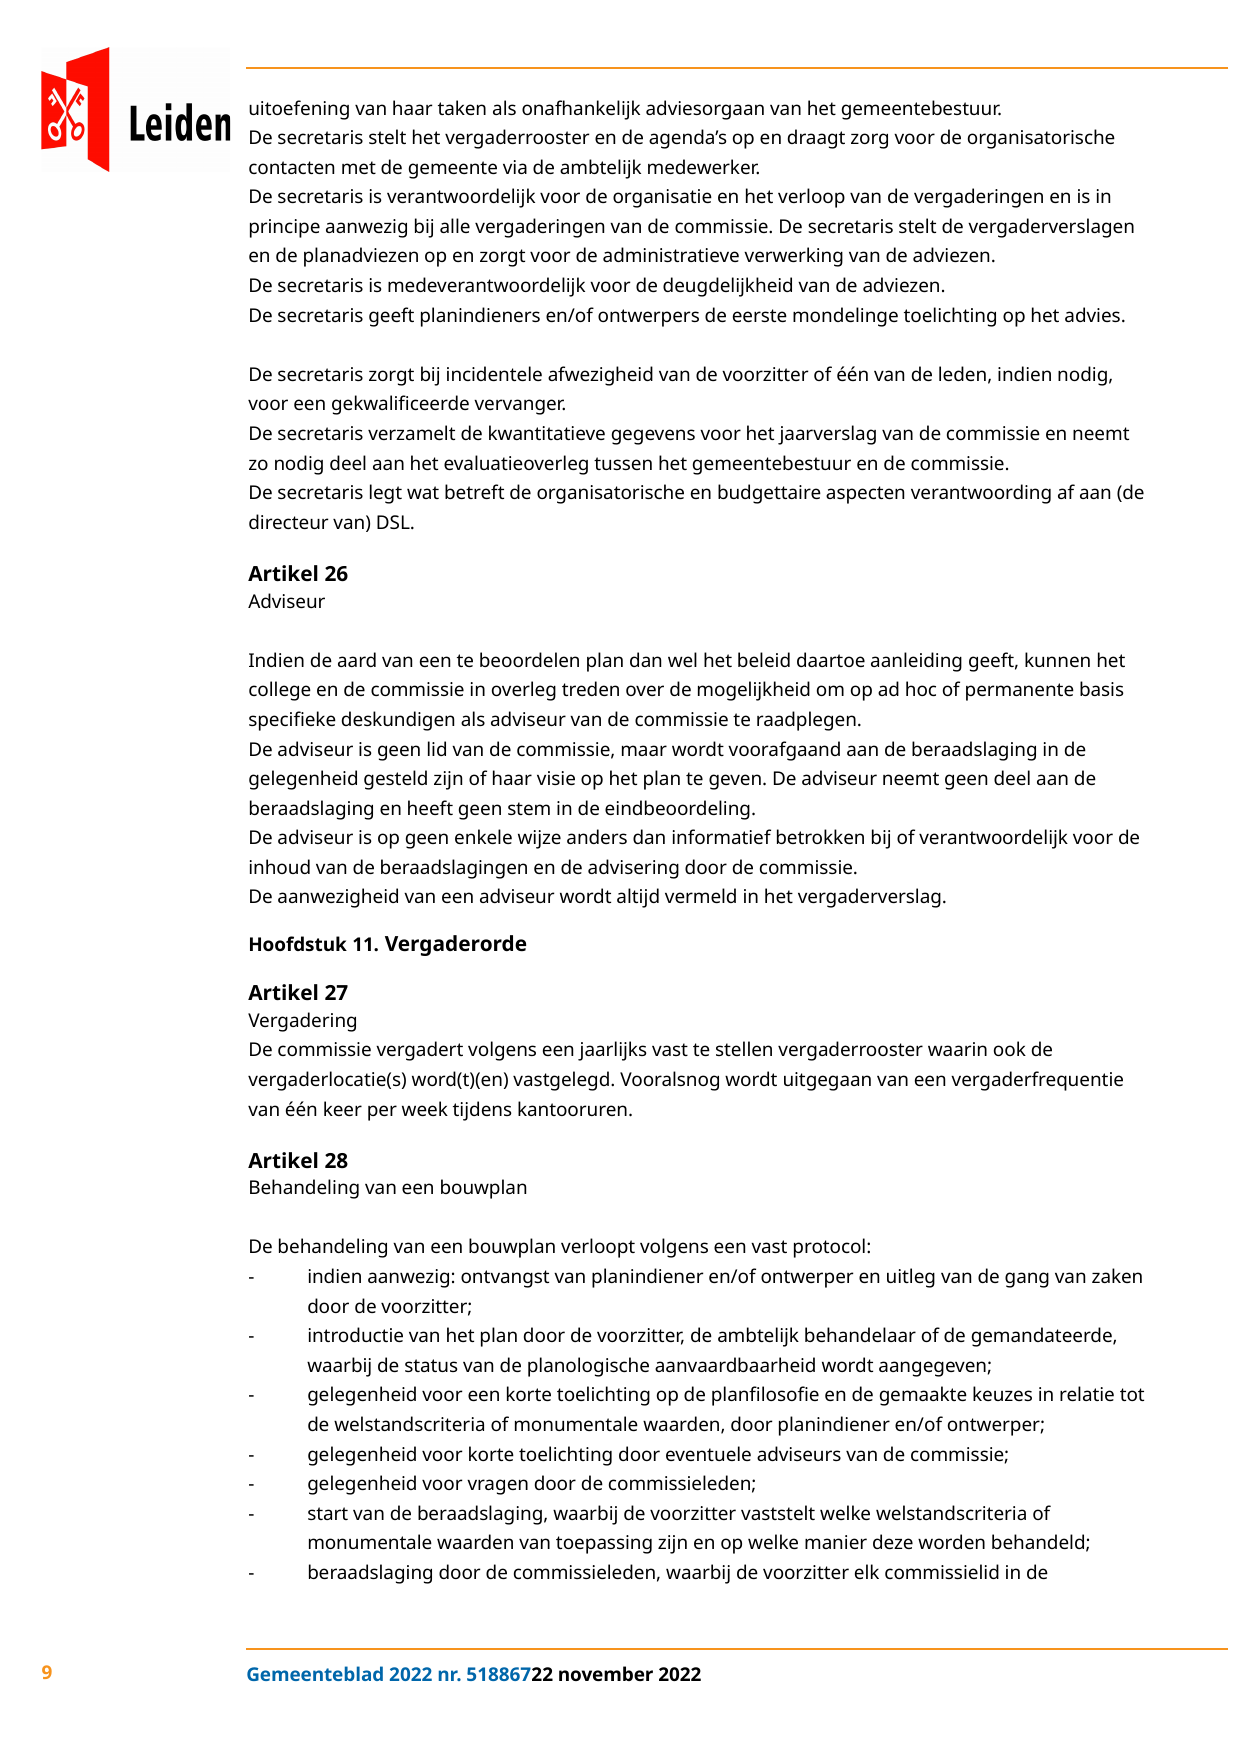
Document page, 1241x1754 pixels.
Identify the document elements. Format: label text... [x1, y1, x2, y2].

list gelegenheid voor een korte toelichting op de planfilosofie en de gemaakte keuzes in relatie tot de welstandscriteria of monumentale waarden, door planindiener en/of ontwerper; [248, 1382, 1152, 1437]
text De secretaris zorgt bij incidentele afwezigheid van de voorzitter of één van de leden, indien nodig, voor een gekwalificeerde vervanger. [248, 361, 1152, 416]
picture [41, 47, 231, 172]
text De secretaris is verantwoordelijk voor de organisatie en het verloop van de vergaderingen en is in principe aanwezig bij alle vergaderingen van de commissie. De secretaris stelt de vergaderverslagen en de planadviezen op en zorgt voor de administratieve verwerking van de adviezen. [248, 183, 1152, 268]
text De aanwezigheid van een adviseur wordt altijd vermeld in het vergaderverslag. [248, 884, 1152, 909]
text De adviseur is geen lid van de commissie, maar wordt voorafgaand aan de beraadslaging in de gelegenheid gesteld zijn of haar visie op het plan te geven. De adviseur neemt geen deel aan de beraadslaging en heeft geen stem in de eindbeoordeling. [248, 736, 1152, 821]
text Hoofdstuk 11. Vergaderorde [248, 929, 1152, 958]
text Indien de aard van een te beoordelen plan dan wel het beleid daartoe aanleiding geeft, kunnen het college en de commissie in overleg treden over de mogelijkheid om op ad hoc of permanente basis specifieke deskundigen als adviseur van de commissie te raadplegen. [248, 647, 1152, 732]
text Behandeling van een bouwplan [248, 1174, 1152, 1200]
text De secretaris verzamelt de kwantitatieve gegevens voor het jaarverslag van de commissie en neemt zo nodig deel aan het evaluatieoverleg tussen het gemeentebestuur en de commissie. [248, 420, 1152, 476]
text Artikel 27 [248, 978, 1152, 1007]
text De commissie vergadert volgens een jaarlijks vast te stellen vergaderrooster waarin ook de vergaderlocatie(s) word(t)(en) vastgelegd. Vooralsnog wordt uitgegaan van een vergaderfrequentie van één keer per week tijdens kantooruren. [248, 1037, 1152, 1121]
text Vergadering [248, 1007, 1152, 1033]
text Artikel 28 [248, 1146, 1152, 1174]
text De secretaris geeft planindieners en/of ontwerpers de eerste mondelinge toelichting op het advies. [248, 302, 1152, 328]
list beraadslaging door de commissieleden, waarbij de voorzitter elk commissielid in de [248, 1559, 1152, 1585]
list start van de beraadslaging, waarbij de voorzitter vaststelt welke welstandscriteria of monumentale waarden van toepassing zijn en op welke manier deze worden behandeld; [248, 1500, 1152, 1555]
text De secretaris legt wat betreft de organisatorische en budgettaire aspecten verantwoording af aan (de directeur van) DSL. [248, 479, 1152, 535]
list introductie van het plan door de voorzitter, de ambtelijk behandelaar of de gemandateerde, waarbij de status van de planologische aanvaardbaarheid wordt aangegeven; [248, 1322, 1152, 1378]
text uitoefening van haar taken als onafhankelijk adviesorgaan van het gemeentebestuur. [248, 95, 1152, 121]
list gelegenheid voor vragen door de commissieleden; [248, 1470, 1152, 1496]
text De behandeling van een bouwplan verloopt volgens een vast protocol: [248, 1234, 1152, 1259]
list indien aanwezig: ontvangst van planindiener en/of ontwerper en uitleg van de gang van zaken door de voorzitter; [248, 1263, 1152, 1319]
text De adviseur is op geen enkele wijze anders dan informatief betrokken bij of verantwoordelijk voor de inhoud van de beraadslagingen en de advisering door de commissie. [248, 824, 1152, 880]
text Artikel 26 [248, 559, 1152, 588]
text De secretaris is medeverantwoordelijk voor de deugdelijkheid van de adviezen. [248, 272, 1152, 298]
text De secretaris stelt het vergaderrooster en de agenda’s op en draagt zorg voor de organisatorische contacten met de gemeente via de ambtelijk medewerker. [248, 124, 1152, 180]
text Adviseur [248, 588, 1152, 613]
list gelegenheid voor korte toelichting door eventuele adviseurs van de commissie; [248, 1441, 1152, 1467]
